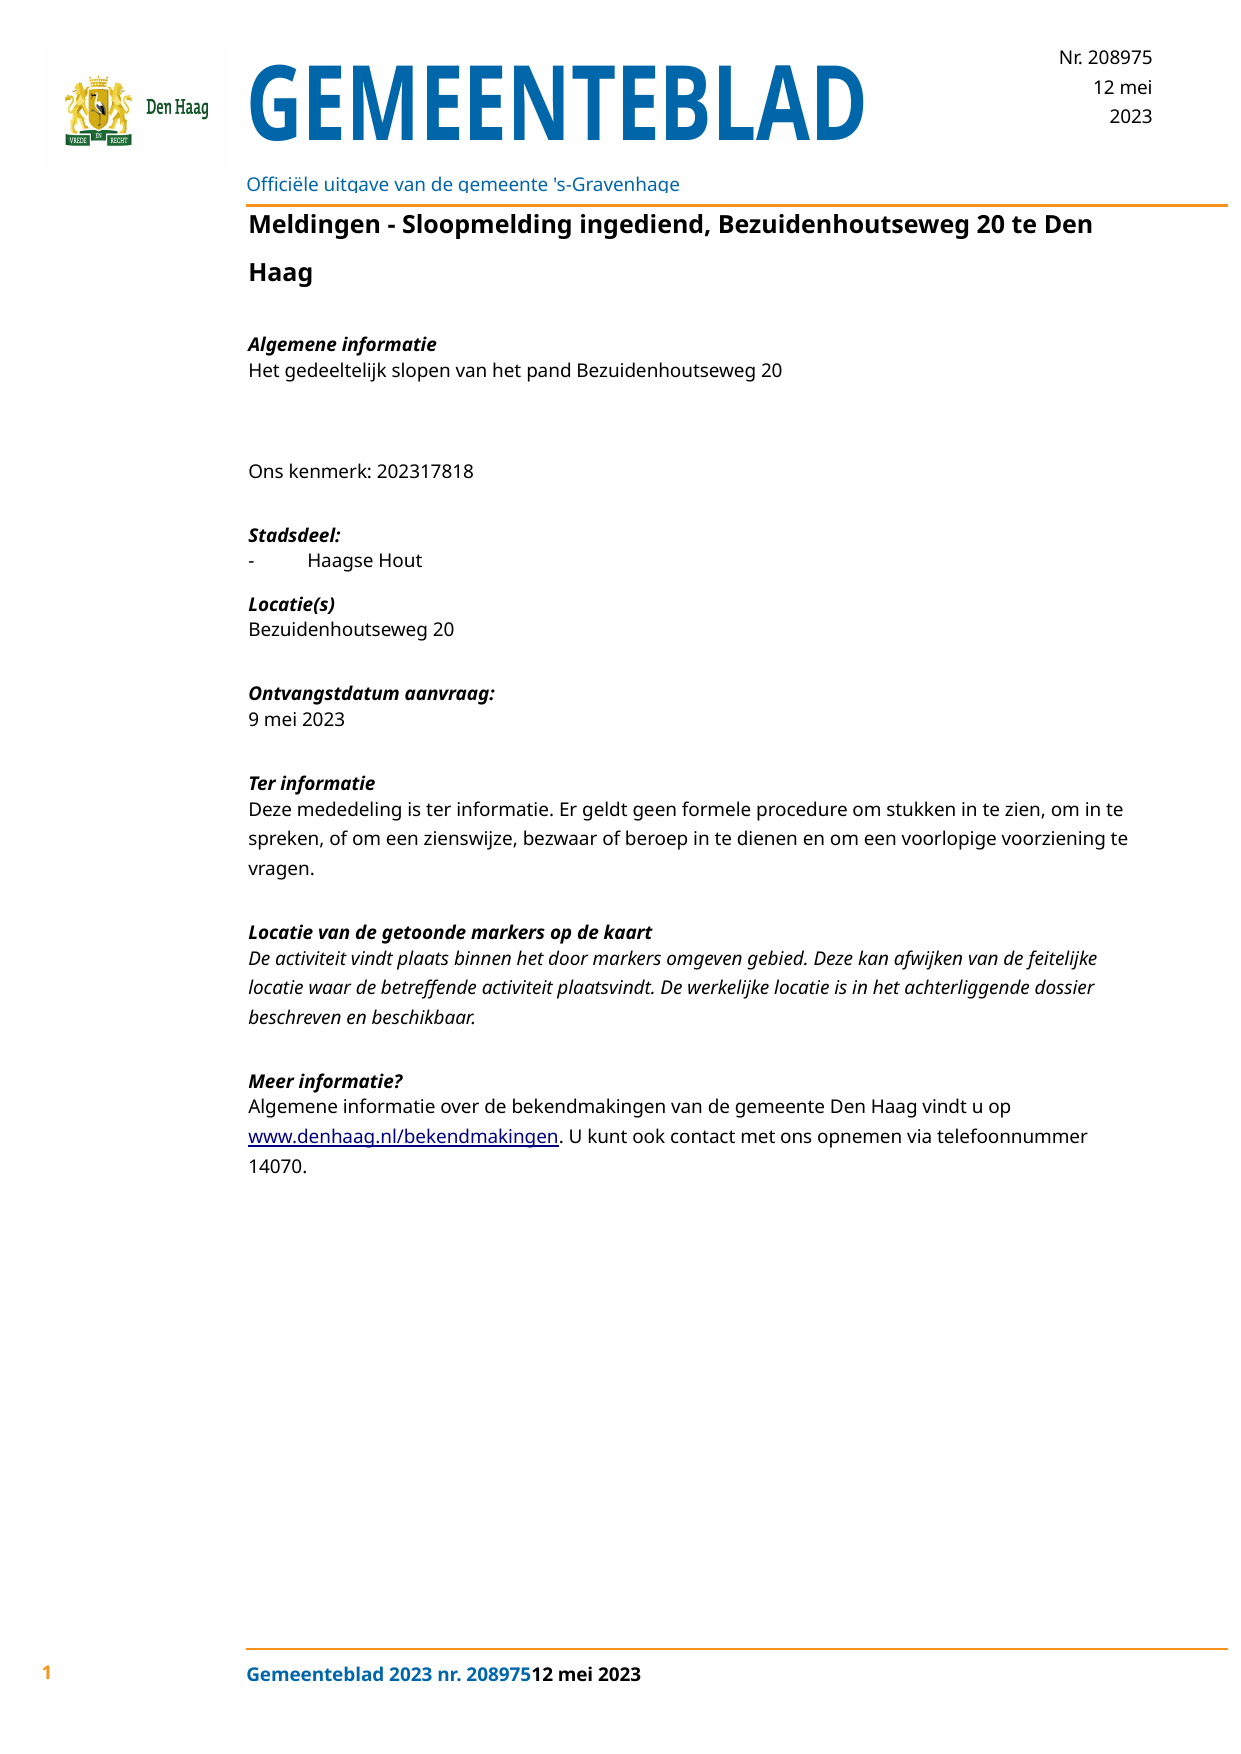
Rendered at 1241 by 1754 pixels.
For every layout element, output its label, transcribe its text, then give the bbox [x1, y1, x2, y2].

text Algemene informatie over de bekendmakingen van de gemeente Den Haag vindt u op www.denhaag.nl/bekendmakingen. U kunt ook contact met ons opnemen via telefoonnummer 14070. [248, 1094, 1152, 1178]
text Meer informatie? [248, 1068, 1152, 1094]
text 9 mei 2023 [248, 706, 1152, 732]
picture [41, 47, 231, 172]
text Ter informatie [248, 770, 1152, 796]
text Algemene informatie [248, 331, 1152, 357]
text Deze mededeling is ter informatie. Er geldt geen formele procedure om stukken in te zien, om in te spreken, of om een zienswijze, bezwaar of beroep in te dienen en om een voorlopige voorziening te vragen. [248, 796, 1152, 881]
text Locatie(s) [248, 591, 1152, 617]
list Haagse Hout [248, 548, 1152, 573]
text Ontvangstdatum aanvraag: [248, 681, 1152, 706]
text Bezuidenhoutseweg 20 [248, 617, 1152, 642]
text Stadsdeel: [248, 522, 1152, 548]
text Meldingen - Sloopmelding ingediend, Bezuidenhoutseweg 20 te Den Haag [248, 207, 1152, 288]
text Het gedeeltelijk slopen van het pand Bezuidenhoutseweg 20 [248, 357, 1152, 383]
text Ons kenmerk: 202317818 [248, 458, 1152, 484]
text Locatie van de getoonde markers op de kaart [248, 919, 1152, 945]
text De activiteit vindt plaats binnen het door markers omgeven gebied. Deze kan afwijken van de feitelijke locatie waar de betreffende activiteit plaatsvindt. De werkelijke locatie is in het achterliggende dossier beschreven en beschikbaar. [248, 945, 1152, 1030]
